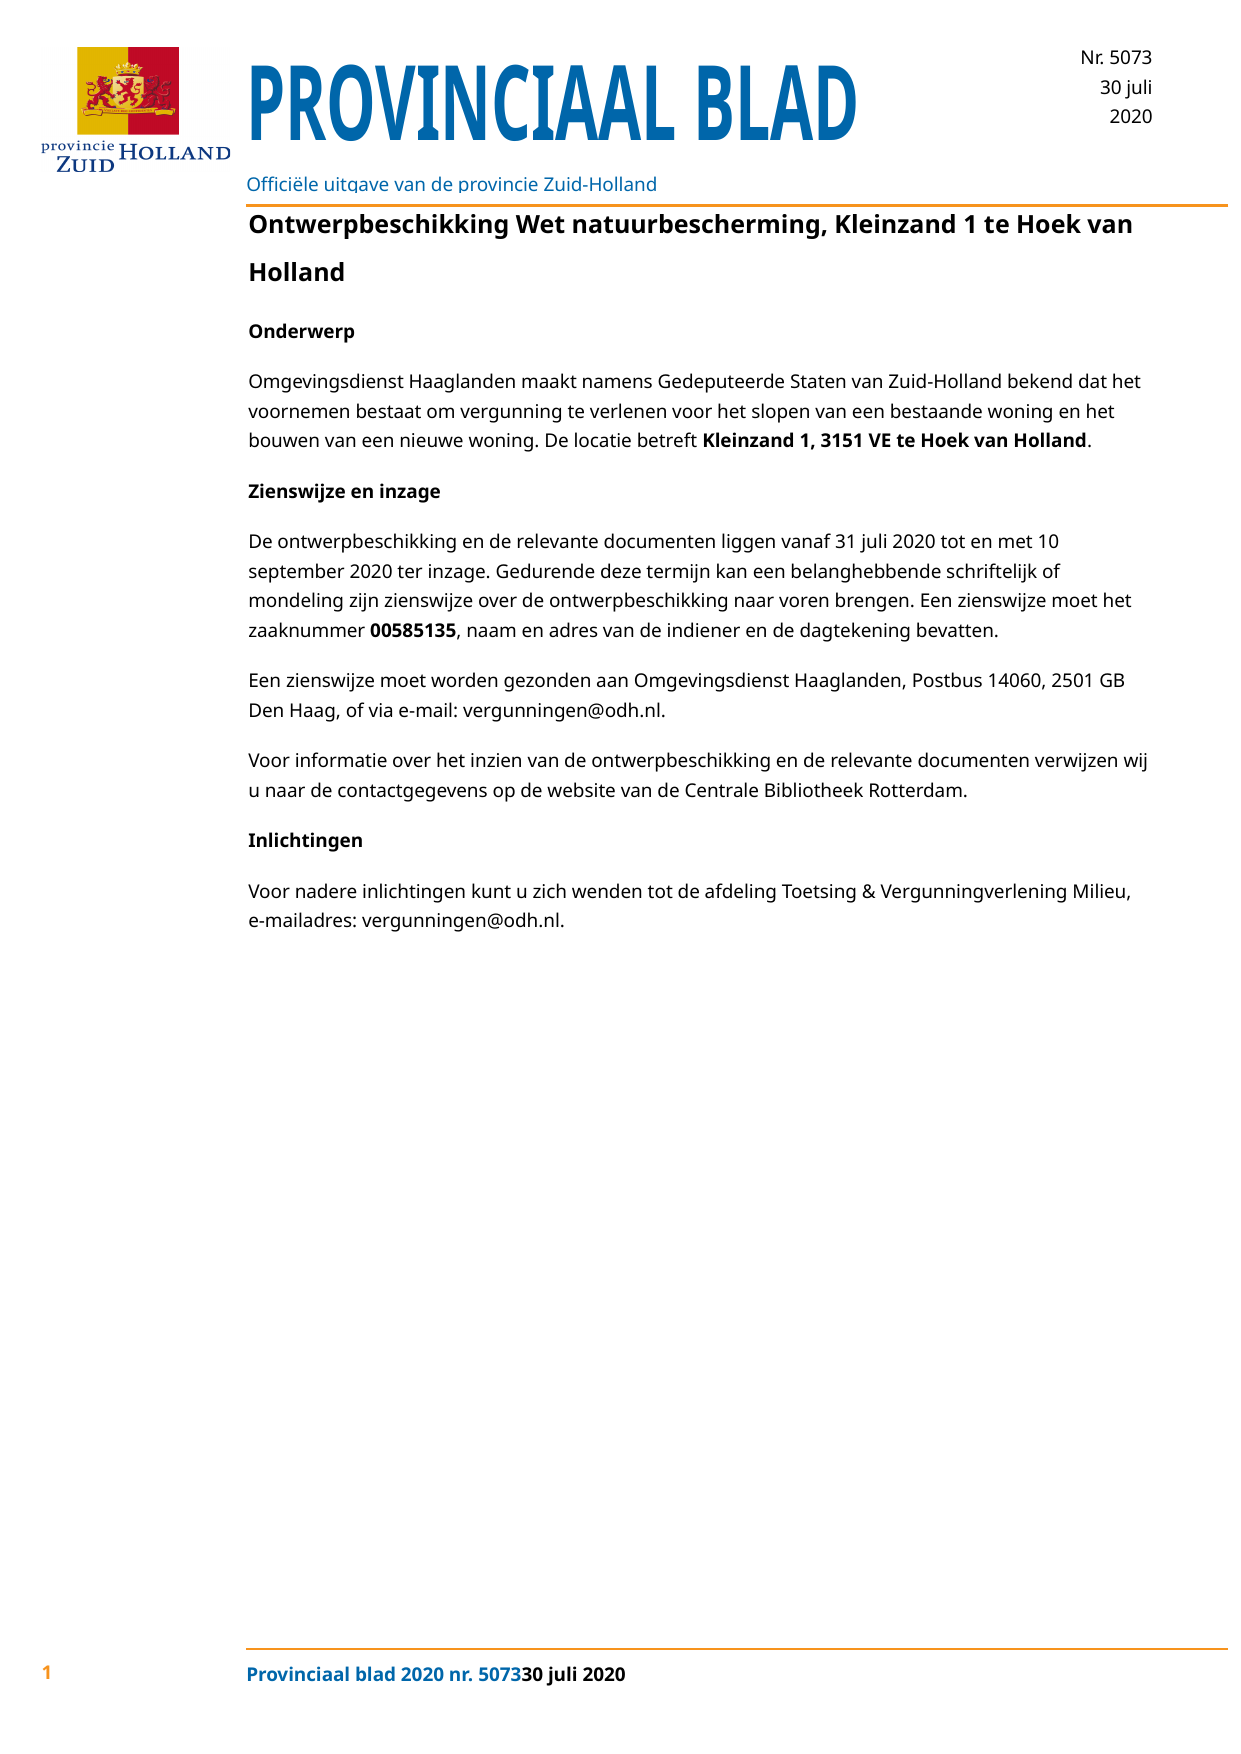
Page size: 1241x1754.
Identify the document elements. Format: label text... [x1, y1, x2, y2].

text Voor nadere inlichtingen kunt u zich wenden tot de afdeling Toetsing & Vergunningverlening Milieu, e-mailadres: vergunningen@odh.nl. [248, 878, 1152, 933]
text Onderwerp [248, 318, 1152, 344]
text Zienswijze en inzage [248, 478, 1152, 504]
text Een zienswijze moet worden gezonden aan Omgevingsdienst Haaglanden, Postbus 14060, 2501 GB Den Haag, of via e-mail: vergunningen@odh.nl. [248, 667, 1152, 723]
text Inlichtingen [248, 827, 1152, 853]
text Ontwerpbeschikking Wet natuurbescherming, Kleinzand 1 te Hoek van Holland [248, 207, 1152, 288]
text Omgevingsdienst Haaglanden maakt namens Gedeputeerde Staten van Zuid-Holland bekend dat het voornemen bestaat om vergunning te verlenen voor het slopen van een bestaande woning en het bouwen van een nieuwe woning. De locatie betreft Kleinzand 1, 3151 VE te Hoek van Holland. [248, 368, 1152, 453]
text Voor informatie over het inzien van de ontwerpbeschikking en de relevante documenten verwijzen wij u naar de contactgegevens op de website van de Centrale Bibliotheek Rotterdam. [248, 747, 1152, 803]
picture [41, 47, 231, 172]
text De ontwerpbeschikking en de relevante documenten liggen vanaf 31 juli 2020 tot en met 10 september 2020 ter inzage. Gedurende deze termijn kan een belanghebbende schriftelijk of mondeling zijn zienswijze over de ontwerpbeschikking naar voren brengen. Een zienswijze moet het zaaknummer 00585135, naam en adres van de indiener en de dagtekening bevatten. [248, 528, 1152, 643]
